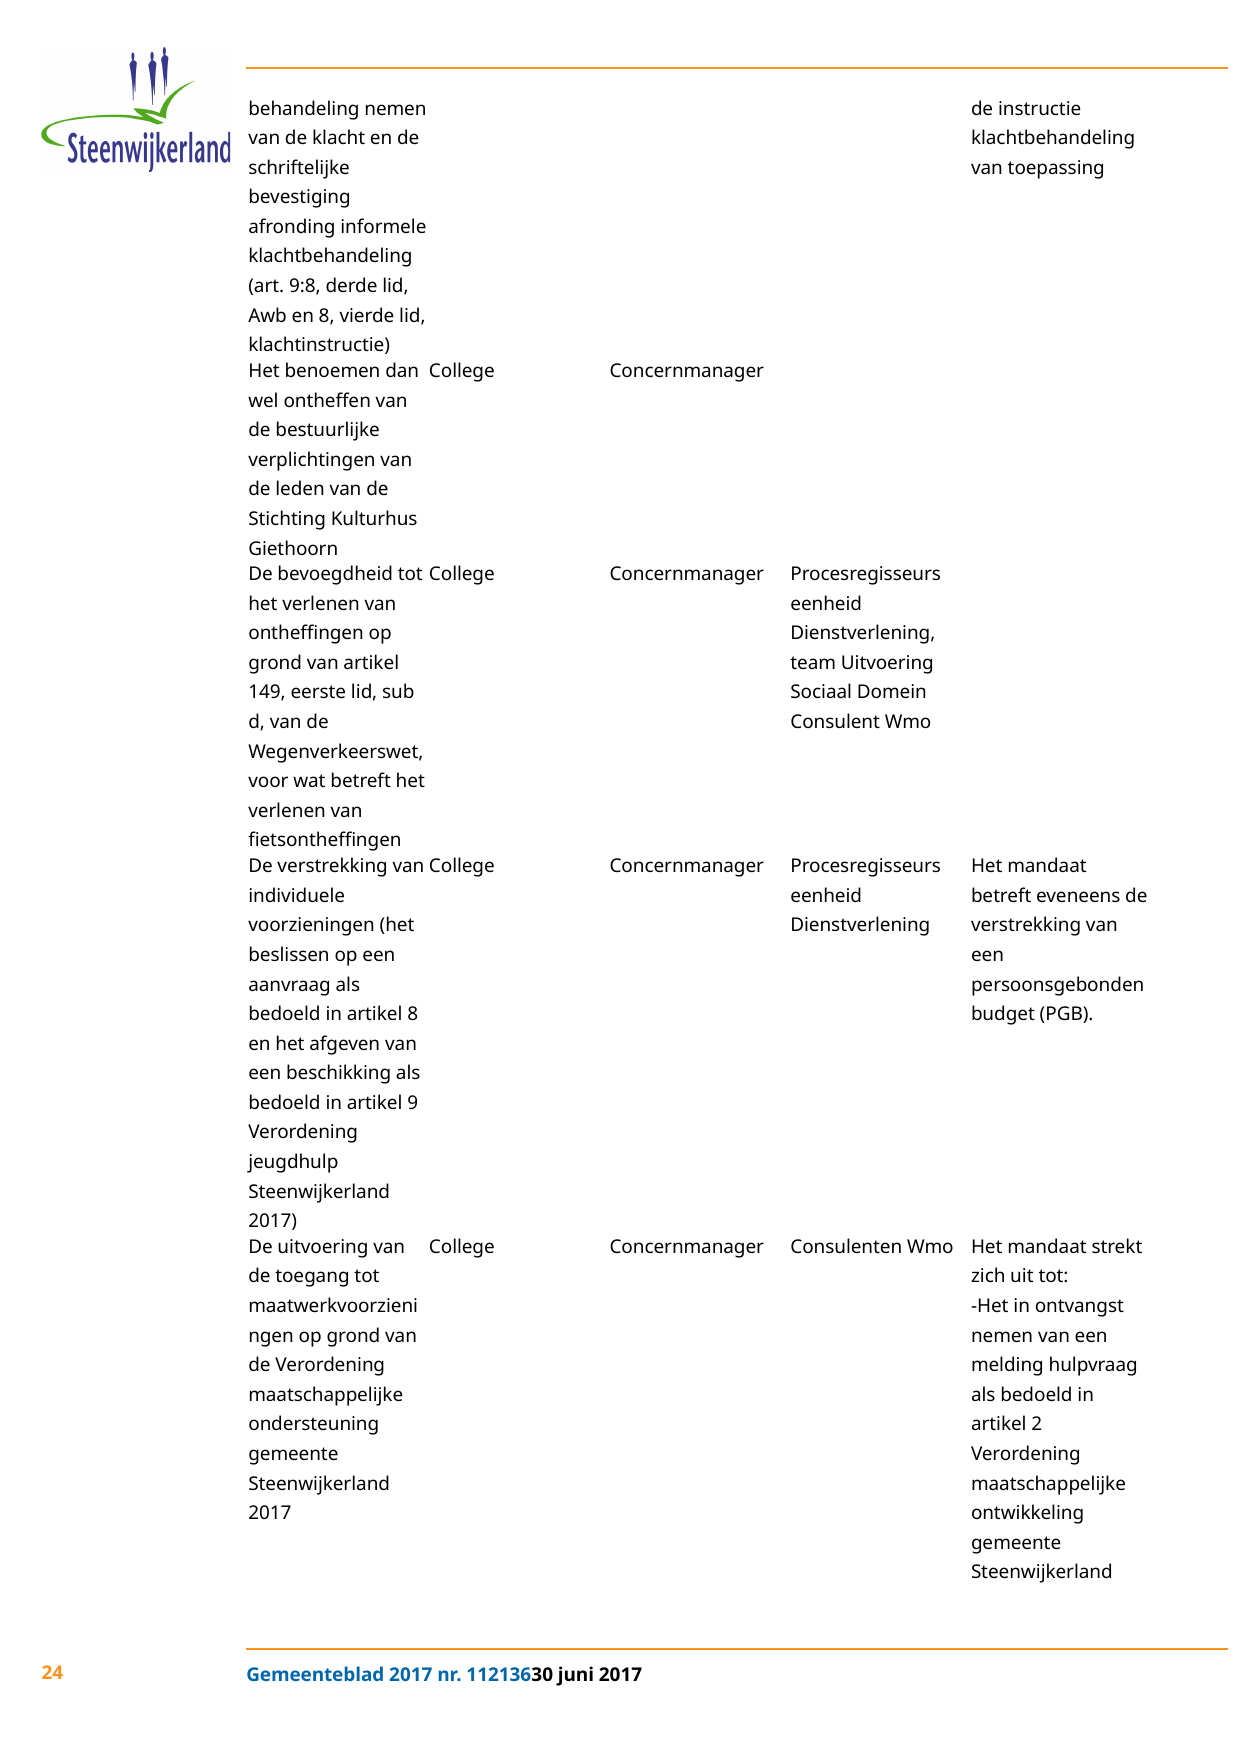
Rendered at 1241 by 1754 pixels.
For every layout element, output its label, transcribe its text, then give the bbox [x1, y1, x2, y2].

table_cell Concernmanager [609, 1233, 790, 1584]
table_cell Het mandaat betreft eveneens de verstrekking van een persoonsgebonden budget (PGB). [971, 853, 1152, 1233]
table_cell [790, 95, 971, 357]
table_cell College [429, 357, 609, 560]
table_cell Het benoemen dan wel ontheffen van de bestuurlijke verplichtingen van de leden van de Stichting Kulturhus Giethoorn [248, 357, 429, 560]
table_cell De bevoegdheid tot het verlenen van ontheffingen op grond van artikel 149, eerste lid, sub d, van de Wegenverkeerswet, voor wat betreft het verlenen van fietsontheffingen [248, 560, 429, 852]
table_cell College [429, 1233, 609, 1584]
table_cell Het mandaat strekt zich uit tot: -Het in ontvangst nemen van een melding hulpvraag als bedoeld in artikel 2 Verordening maatschappelijke ontwikkeling gemeente Steenwijkerland [971, 1233, 1152, 1584]
table_cell College [429, 853, 609, 1233]
table_cell Procesregisseurs eenheid Dienstverlening, team Uitvoering Sociaal Domein Consulent Wmo [790, 560, 971, 852]
table_cell De verstrekking van individuele voorzieningen (het beslissen op een aanvraag als bedoeld in artikel 8 en het afgeven van een beschikking als bedoeld in artikel 9 Verordening jeugdhulp Steenwijkerland 2017) [248, 853, 429, 1233]
table_cell [971, 357, 1152, 560]
table_cell Concernmanager [609, 357, 790, 560]
table_cell Consulenten Wmo [790, 1233, 971, 1584]
table_cell de instructie klachtbehandeling van toepassing [971, 95, 1152, 357]
picture [41, 47, 231, 172]
table_cell De uitvoering van de toegang tot maatwerkvoorzieningen op grond van de Verordening maatschappelijke ondersteuning gemeente Steenwijkerland 2017 [248, 1233, 429, 1584]
table_cell [971, 560, 1152, 852]
table_cell [790, 357, 971, 560]
table_cell [609, 95, 790, 357]
table_cell Concernmanager [609, 560, 790, 852]
table_cell [429, 95, 609, 357]
table_cell Concernmanager [609, 853, 790, 1233]
table_cell Procesregisseurs eenheid Dienstverlening [790, 853, 971, 1233]
table_cell College [429, 560, 609, 852]
table_cell behandeling nemen van de klacht en de schriftelijke bevestiging afronding informele klachtbehandeling (art. 9:8, derde lid, Awb en 8, vierde lid, klachtinstructie) [248, 95, 429, 357]
